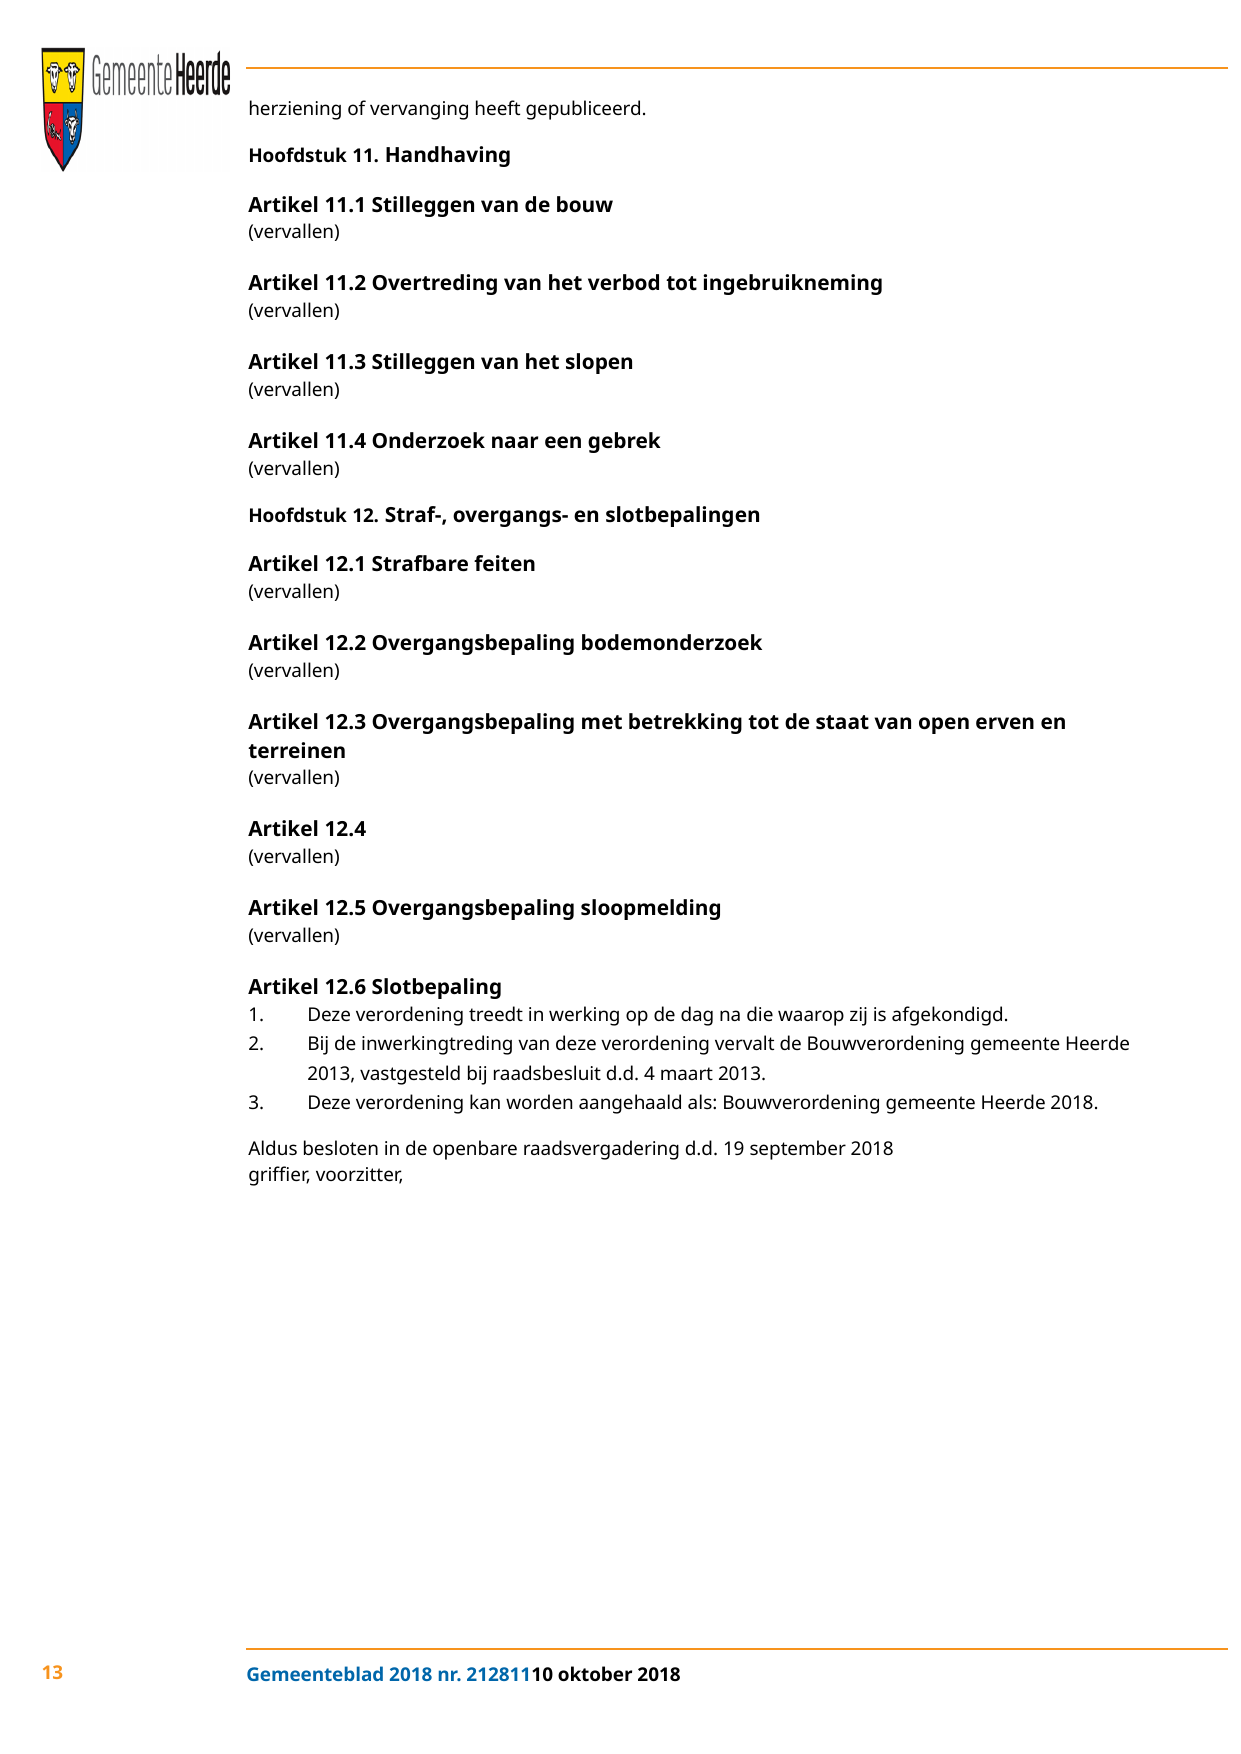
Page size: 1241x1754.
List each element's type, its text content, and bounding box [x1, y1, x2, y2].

text Aldus besloten in de openbare raadsvergadering d.d. 19 september 2018 [248, 1135, 1152, 1161]
text (vervallen) [248, 843, 1152, 869]
text Artikel 12.4 [248, 814, 1152, 843]
text (vervallen) [248, 455, 1152, 480]
list Bij de inwerkingtreding van deze verordening vervalt de Bouwverordening gemeente Heerde 2013, vastgesteld bij raadsbesluit d.d. 4 maart 2013. [248, 1030, 1152, 1086]
text griffier, voorzitter, [248, 1161, 1152, 1187]
text (vervallen) [248, 922, 1152, 948]
list Deze verordening kan worden aangehaald als: Bouwverordening gemeente Heerde 2018. [248, 1089, 1152, 1115]
text Artikel 12.6 Slotbepaling [248, 972, 1152, 1001]
text Artikel 11.3 Stilleggen van het slopen [248, 347, 1152, 376]
text Hoofdstuk 11. Handhaving [248, 140, 1152, 169]
text Hoofdstuk 12. Straf-, overgangs- en slotbepalingen [248, 500, 1152, 529]
text Artikel 11.2 Overtreding van het verbod tot ingebruikneming [248, 268, 1152, 297]
text Artikel 12.2 Overgangsbepaling bodemonderzoek [248, 628, 1152, 657]
text (vervallen) [248, 218, 1152, 244]
picture [41, 47, 231, 172]
text Artikel 12.5 Overgangsbepaling sloopmelding [248, 893, 1152, 922]
text (vervallen) [248, 376, 1152, 402]
text (vervallen) [248, 297, 1152, 323]
text Artikel 11.1 Stilleggen van de bouw [248, 190, 1152, 218]
text Artikel 12.1 Strafbare feiten [248, 549, 1152, 578]
text (vervallen) [248, 578, 1152, 604]
list Deze verordening treedt in werking op de dag na die waarop zij is afgekondigd. [248, 1001, 1152, 1026]
text Artikel 12.3 Overgangsbepaling met betrekking tot de staat van open erven en terreinen [248, 707, 1152, 764]
text Artikel 11.4 Onderzoek naar een gebrek [248, 426, 1152, 455]
text (vervallen) [248, 764, 1152, 790]
text herziening of vervanging heeft gepubliceerd. [248, 95, 1152, 121]
text (vervallen) [248, 657, 1152, 683]
